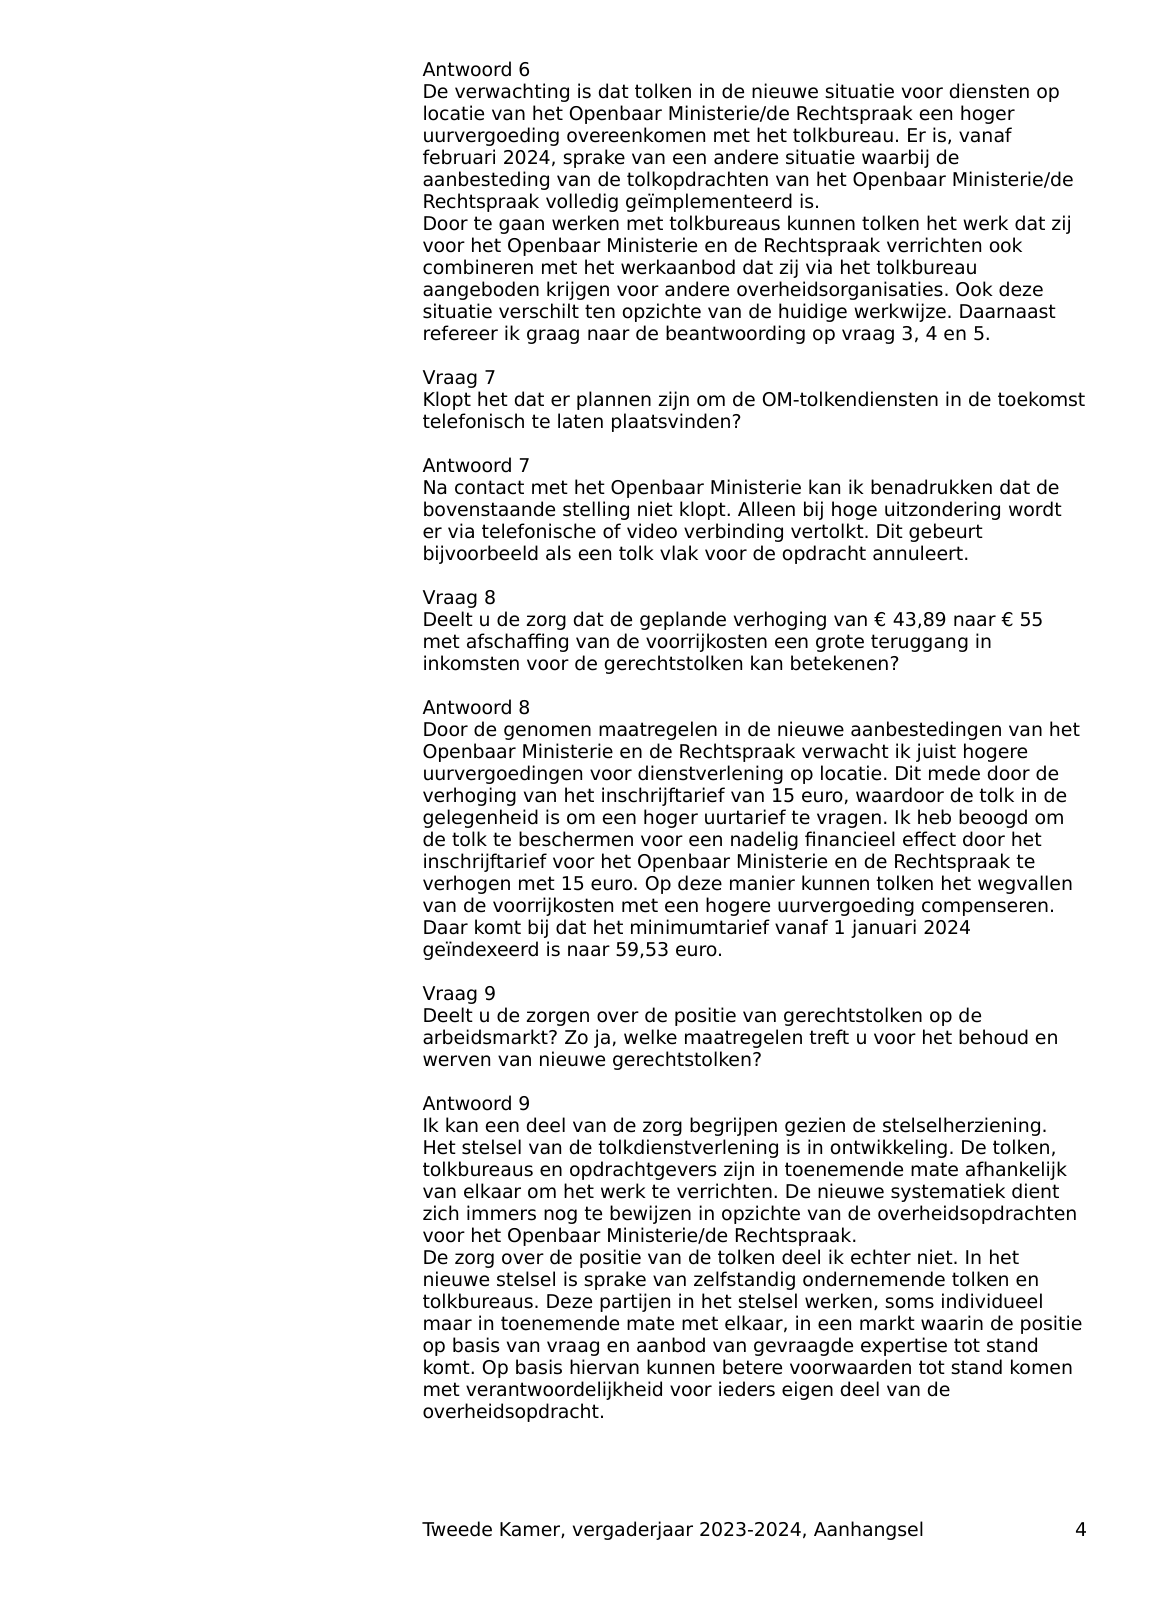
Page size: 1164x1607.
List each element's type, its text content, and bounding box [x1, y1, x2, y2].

text Antwoord 9 [422, 1093, 1087, 1115]
text Klopt het dat er plannen zijn om de OM-tolkendiensten in de toekomst telefonisch te laten plaatsvinden? [422, 389, 1087, 433]
text Antwoord 6 [422, 59, 1087, 81]
text Vraag 7 [422, 367, 1087, 389]
text Deelt u de zorgen over de positie van gerechtstolken op de arbeidsmarkt? Zo ja, welke maatregelen treft u voor het behoud en werven van nieuwe gerechtstolken? [422, 1005, 1087, 1071]
text Ik kan een deel van de zorg begrijpen gezien de stelselherziening. Het stelsel van de tolkdienstverlening is in ontwikkeling. De tolken, tolkbureaus en opdrachtgevers zijn in toenemende mate afhankelijk van elkaar om het werk te verrichten. De nieuwe systematiek dient zich immers nog te bewijzen in opzichte van de overheidsopdrachten voor het Openbaar Ministerie/de Rechtspraak. [422, 1115, 1087, 1247]
text Vraag 8 [422, 587, 1087, 609]
text Deelt u de zorg dat de geplande verhoging van € 43,89 naar € 55 met afschaffing van de voorrijkosten een grote teruggang in inkomsten voor de gerechtstolken kan betekenen? [422, 609, 1087, 675]
text Door te gaan werken met tolkbureaus kunnen tolken het werk dat zij voor het Openbaar Ministerie en de Rechtspraak verrichten ook combineren met het werkaanbod dat zij via het tolkbureau aangeboden krijgen voor andere overheidsorganisaties. Ook deze situatie verschilt ten opzichte van de huidige werkwijze. Daarnaast refereer ik graag naar de beantwoording op vraag 3, 4 en 5. [422, 213, 1087, 345]
text De verwachting is dat tolken in de nieuwe situatie voor diensten op locatie van het Openbaar Ministerie/de Rechtspraak een hoger uurvergoeding overeenkomen met het tolkbureau. Er is, vanaf februari 2024, sprake van een andere situatie waarbij de aanbesteding van de tolkopdrachten van het Openbaar Ministerie/de Rechtspraak volledig geïmplementeerd is. [422, 81, 1087, 213]
text Antwoord 7 [422, 455, 1087, 477]
text Antwoord 8 [422, 697, 1087, 719]
text Na contact met het Openbaar Ministerie kan ik benadrukken dat de bovenstaande stelling niet klopt. Alleen bij hoge uitzondering wordt er via telefonische of video verbinding vertolkt. Dit gebeurt bijvoorbeeld als een tolk vlak voor de opdracht annuleert. [422, 477, 1087, 565]
text Vraag 9 [422, 983, 1087, 1005]
text Door de genomen maatregelen in de nieuwe aanbestedingen van het Openbaar Ministerie en de Rechtspraak verwacht ik juist hogere uurvergoedingen voor dienstverlening op locatie. Dit mede door de verhoging van het inschrijftarief van 15 euro, waardoor de tolk in de gelegenheid is om een hoger uurtarief te vragen. Ik heb beoogd om de tolk te beschermen voor een nadelig financieel effect door het inschrijftarief voor het Openbaar Ministerie en de Rechtspraak te verhogen met 15 euro. Op deze manier kunnen tolken het wegvallen van de voorrijkosten met een hogere uurvergoeding compenseren. Daar komt bij dat het minimumtarief vanaf 1 januari 2024 geïndexeerd is naar 59,53 euro. [422, 719, 1087, 961]
text De zorg over de positie van de tolken deel ik echter niet. In het nieuwe stelsel is sprake van zelfstandig ondernemende tolken en tolkbureaus. Deze partijen in het stelsel werken, soms individueel maar in toenemende mate met elkaar, in een markt waarin de positie op basis van vraag en aanbod van gevraagde expertise tot stand komt. Op basis hiervan kunnen betere voorwaarden tot stand komen met verantwoordelijkheid voor ieders eigen deel van de overheidsopdracht. [422, 1247, 1087, 1423]
